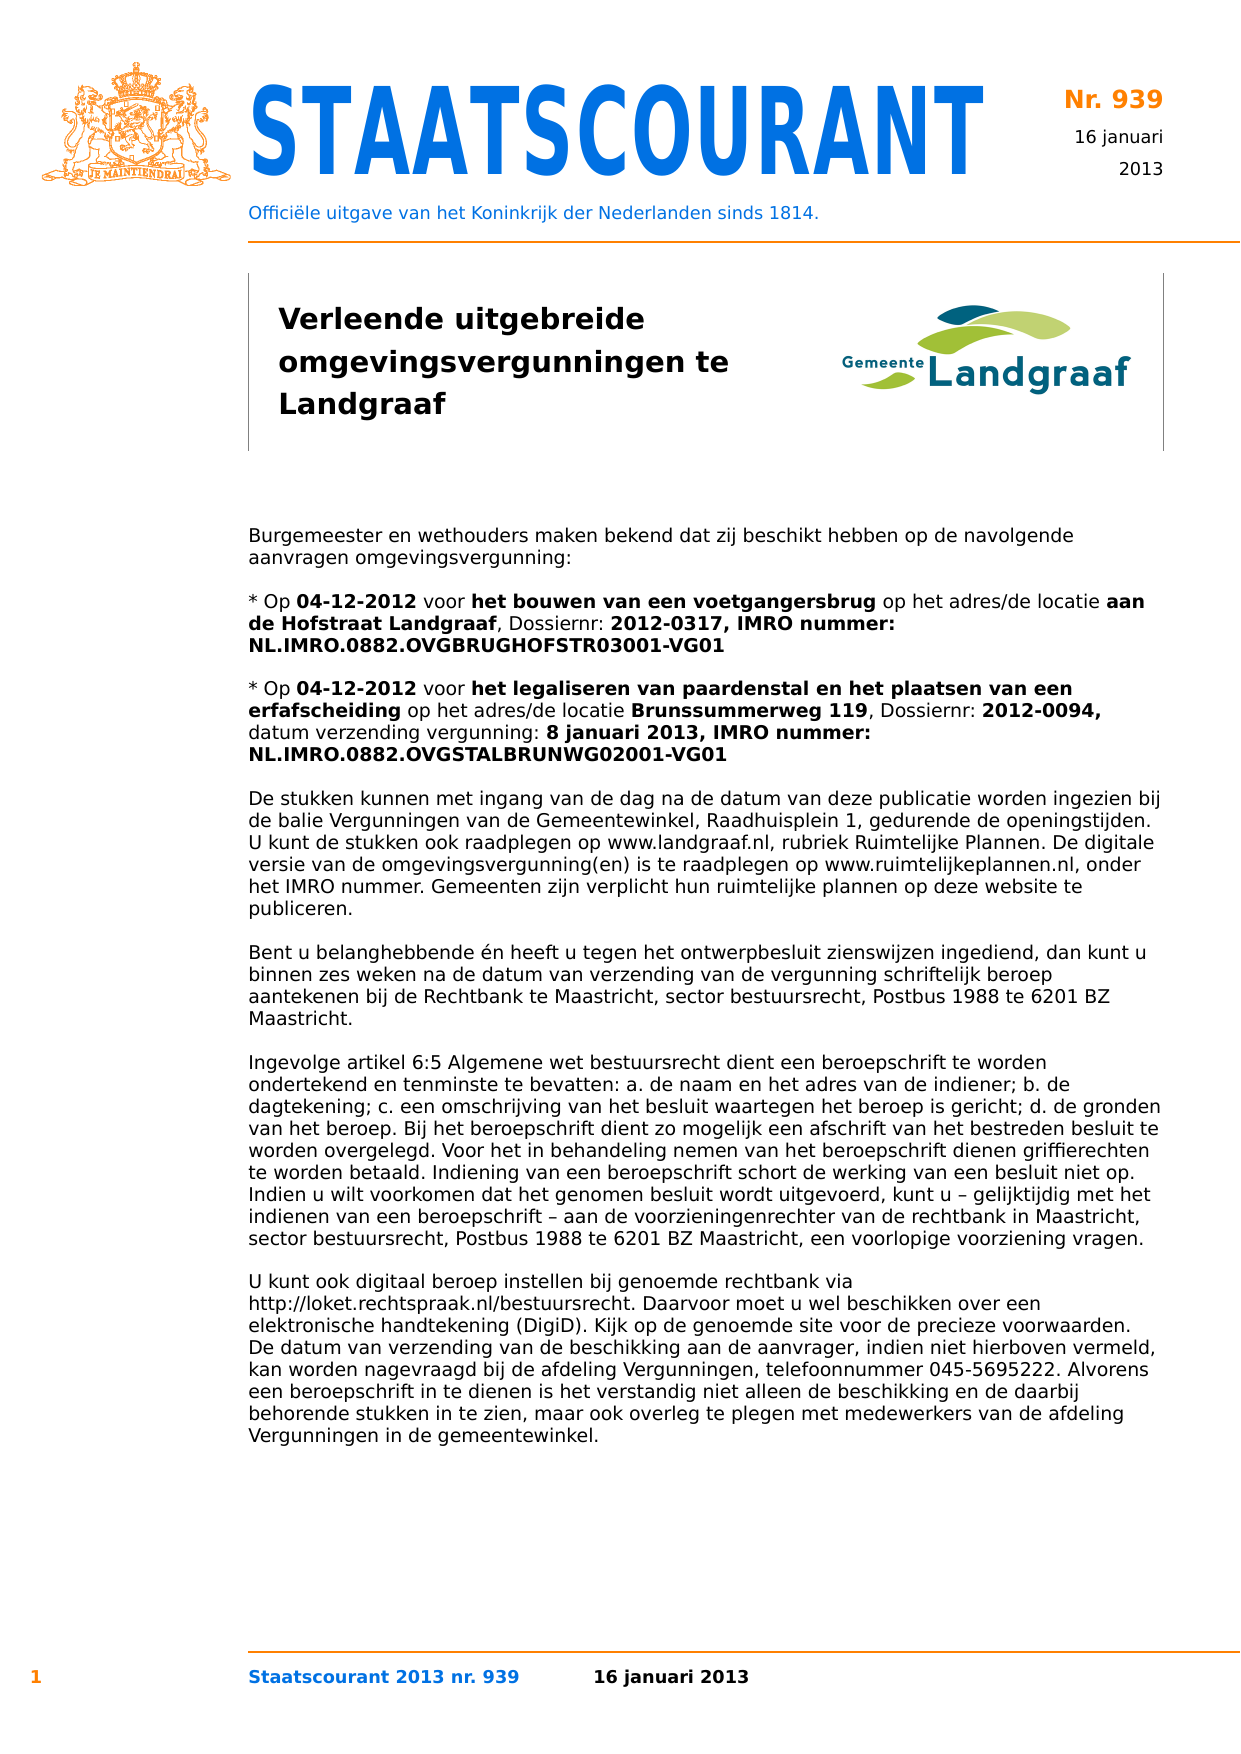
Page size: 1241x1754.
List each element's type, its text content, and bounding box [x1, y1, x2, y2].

table_cell Officiële uitgave van het Koninkrijk der Nederlanden sinds 1814. [248, 203, 1240, 241]
picture [838, 302, 1134, 397]
text U kunt de stukken ook raadplegen op www.landgraaf.nl, rubriek Ruimtelijke Plannen. De digitale versie van de omgevingsvergunning(en) is te raadplegen op www.ruimtelijkeplannen.nl, onder het IMRO nummer. Gemeenten zijn verplicht hun ruimtelijke plannen op deze website te publiceren. [248, 832, 1163, 920]
text * Op 04-12-2012 voor het bouwen van een voetgangersbrug op het adres/de locatie aan de Hofstraat Landgraaf, Dossiernr: 2012-0317, IMRO nummer: NL.IMRO.0882.OVGBRUGHOFSTR03001-VG01 [248, 591, 1163, 656]
subtitle Verleende uitgebreide omgevingsvergunningen te Landgraaf [249, 273, 1163, 451]
text Ingevolge artikel 6:5 Algemene wet bestuursrecht dient een beroepschrift te worden ondertekend en tenminste te bevatten: a. de naam en het adres van de indiener; b. de dagtekening; c. een omschrijving van het besluit waartegen het beroep is gericht; d. de gronden van het beroep. Bij het beroepschrift dient zo mogelijk een afschrift van het bestreden besluit te worden overgelegd. Voor het in behandeling nemen van het beroepschrift dienen griffierechten te worden betaald. Indiening van een beroepschrift schort de werking van een besluit niet op. Indien u wilt voorkomen dat het genomen besluit wordt uitgevoerd, kunt u – gelijktijdig met het indienen van een beroepschrift – aan de voorzieningenrechter van de rechtbank in Maastricht, sector bestuursrecht, Postbus 1988 te 6201 BZ Maastricht, een voorlopige voorziening vragen. [248, 1052, 1163, 1249]
text U kunt ook digitaal beroep instellen bij genoemde rechtbank via http://loket.rechtspraak.nl/bestuursrecht. Daarvoor moet u wel beschikken over een elektronische handtekening (DigiD). Kijk op de genoemde site voor de precieze voorwaarden. De datum van verzending van de beschikking aan de aanvrager, indien niet hierboven vermeld, kan worden nagevraagd bij de afdeling Vergunningen, telefoonnummer 045-5695222. Alvorens een beroepschrift in te dienen is het verstandig niet alleen de beschikking en de daarbij behorende stukken in te zien, maar ook overleg te plegen met medewerkers van de afdeling Vergunningen in de gemeentewinkel. [248, 1271, 1163, 1447]
table_header Nr. 939 [998, 62, 1240, 121]
text * Op 04-12-2012 voor het legaliseren van paardenstal en het plaatsen van een erfafscheiding op het adres/de locatie Brunssummerweg 119, Dossiernr: 2012-0094, datum verzending vergunning: 8 januari 2013, IMRO nummer: NL.IMRO.0882.OVGSTALBRUNWG02001-VG01 [248, 678, 1163, 766]
table_cell 2013 [998, 153, 1240, 203]
table_cell 16 januari [998, 121, 1240, 153]
table_header STAATSCOURANT [248, 62, 998, 203]
text Burgemeester en wethouders maken bekend dat zij beschikt hebben op de navolgende aanvragen omgevingsvergunning: [248, 525, 1163, 569]
text Bent u belanghebbende én heeft u tegen het ontwerpbesluit zienswijzen ingediend, dan kunt u binnen zes weken na de datum van verzending van de vergunning schriftelijk beroep aantekenen bij de Rechtbank te Maastricht, sector bestuursrecht, Postbus 1988 te 6201 BZ Maastricht. [248, 942, 1163, 1030]
table_header [25, 62, 248, 241]
picture [41, 62, 231, 186]
text De stukken kunnen met ingang van de dag na de datum van deze publicatie worden ingezien bij de balie Vergunningen van de Gemeentewinkel, Raadhuisplein 1, gedurende de openingstijden. [248, 788, 1163, 832]
